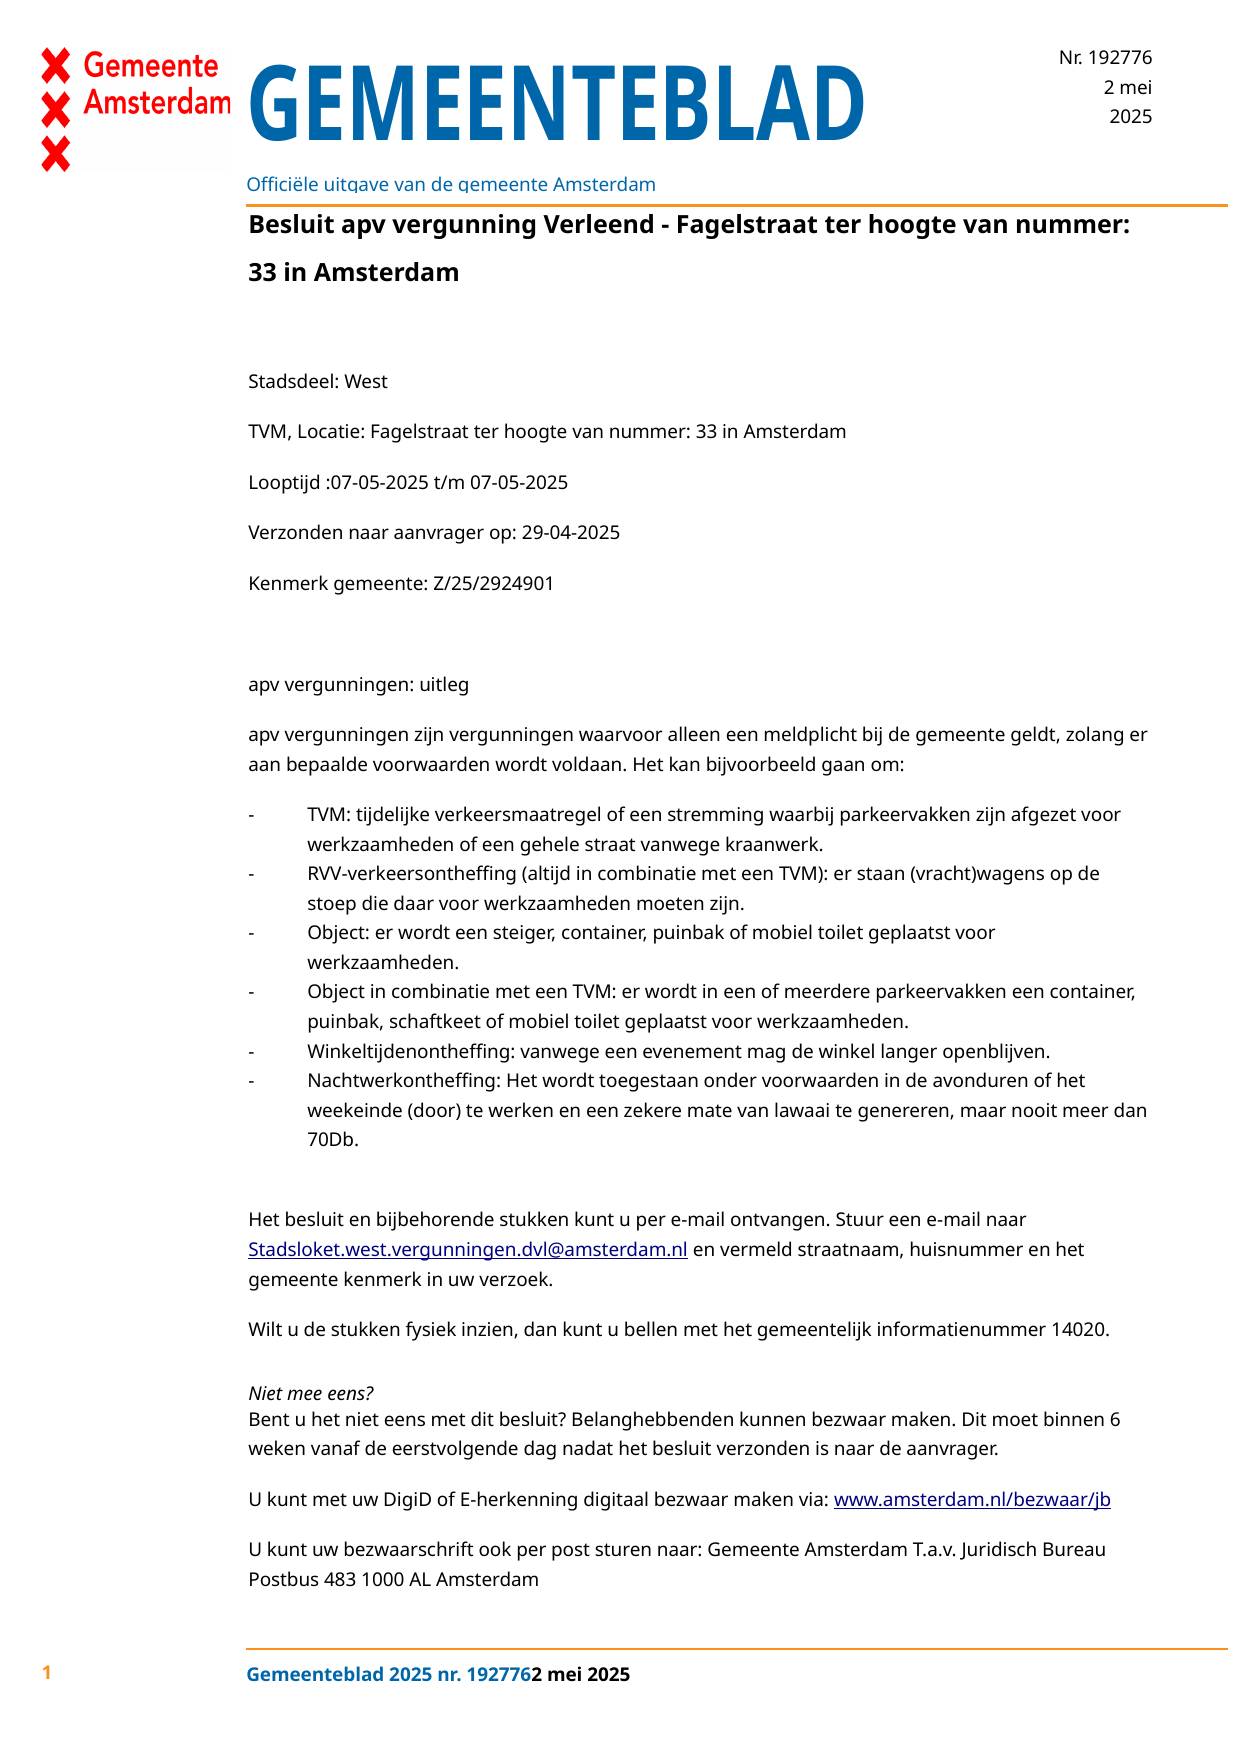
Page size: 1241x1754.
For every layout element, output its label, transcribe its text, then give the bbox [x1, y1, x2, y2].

list Winkeltijdenontheffing: vanwege een evenement mag de winkel langer openblijven. [248, 1038, 1152, 1064]
text Stadsdeel: West [248, 368, 1152, 394]
list Object: er wordt een steiger, container, puinbak of mobiel toilet geplaatst voor werkzaamheden. [248, 919, 1152, 975]
text U kunt uw bezwaarschrift ook per post sturen naar: Gemeente Amsterdam T.a.v. Juridisch Bureau Postbus 483 1000 AL Amsterdam [248, 1536, 1152, 1592]
text Wilt u de stukken fysiek inzien, dan kunt u bellen met het gemeentelijk informatienummer 14020. [248, 1316, 1152, 1342]
text TVM, Locatie: Fagelstraat ter hoogte van nummer: 33 in Amsterdam [248, 419, 1152, 444]
text Kenmerk gemeente: Z/25/2924901 [248, 570, 1152, 596]
text apv vergunningen: uitleg [248, 671, 1152, 697]
text Niet mee eens? [248, 1380, 1152, 1406]
text Besluit apv vergunning Verleend - Fagelstraat ter hoogte van nummer: 33 in Amsterdam [248, 207, 1152, 288]
list Object in combinatie met een TVM: er wordt in een of meerdere parkeervakken een container, puinbak, schaftkeet of mobiel toilet geplaatst voor werkzaamheden. [248, 979, 1152, 1034]
text Looptijd :07-05-2025 t/m 07-05-2025 [248, 469, 1152, 495]
picture [41, 47, 231, 172]
list Nachtwerkontheffing: Het wordt toegestaan onder voorwaarden in de avonduren of het weekeinde (door) te werken en een zekere mate van lawaai te genereren, maar nooit meer dan 70Db. [248, 1067, 1152, 1152]
text Het besluit en bijbehorende stukken kunt u per e-mail ontvangen. Stuur een e-mail naar Stadsloket.west.vergunningen.dvl@amsterdam.nl en vermeld straatnaam, huisnummer en het gemeente kenmerk in uw verzoek. [248, 1207, 1152, 1292]
text Bent u het niet eens met dit besluit? Belanghebbenden kunnen bezwaar maken. Dit moet binnen 6 weken vanaf de eerstvolgende dag nadat het besluit verzonden is naar de aanvrager. [248, 1406, 1152, 1461]
text U kunt met uw DigiD of E-herkenning digitaal bezwaar maken via: www.amsterdam.nl/bezwaar/jb [248, 1486, 1152, 1512]
text Verzonden naar aanvrager op: 29-04-2025 [248, 519, 1152, 545]
list RVV-verkeersontheffing (altijd in combinatie met een TVM): er staan (vracht)wagens op de stoep die daar voor werkzaamheden moeten zijn. [248, 860, 1152, 916]
text apv vergunningen zijn vergunningen waarvoor alleen een meldplicht bij de gemeente geldt, zolang er aan bepaalde voorwaarden wordt voldaan. Het kan bijvoorbeeld gaan om: [248, 721, 1152, 777]
list TVM: tijdelijke verkeersmaatregel of een stremming waarbij parkeervakken zijn afgezet voor werkzaamheden of een gehele straat vanwege kraanwerk. [248, 801, 1152, 857]
